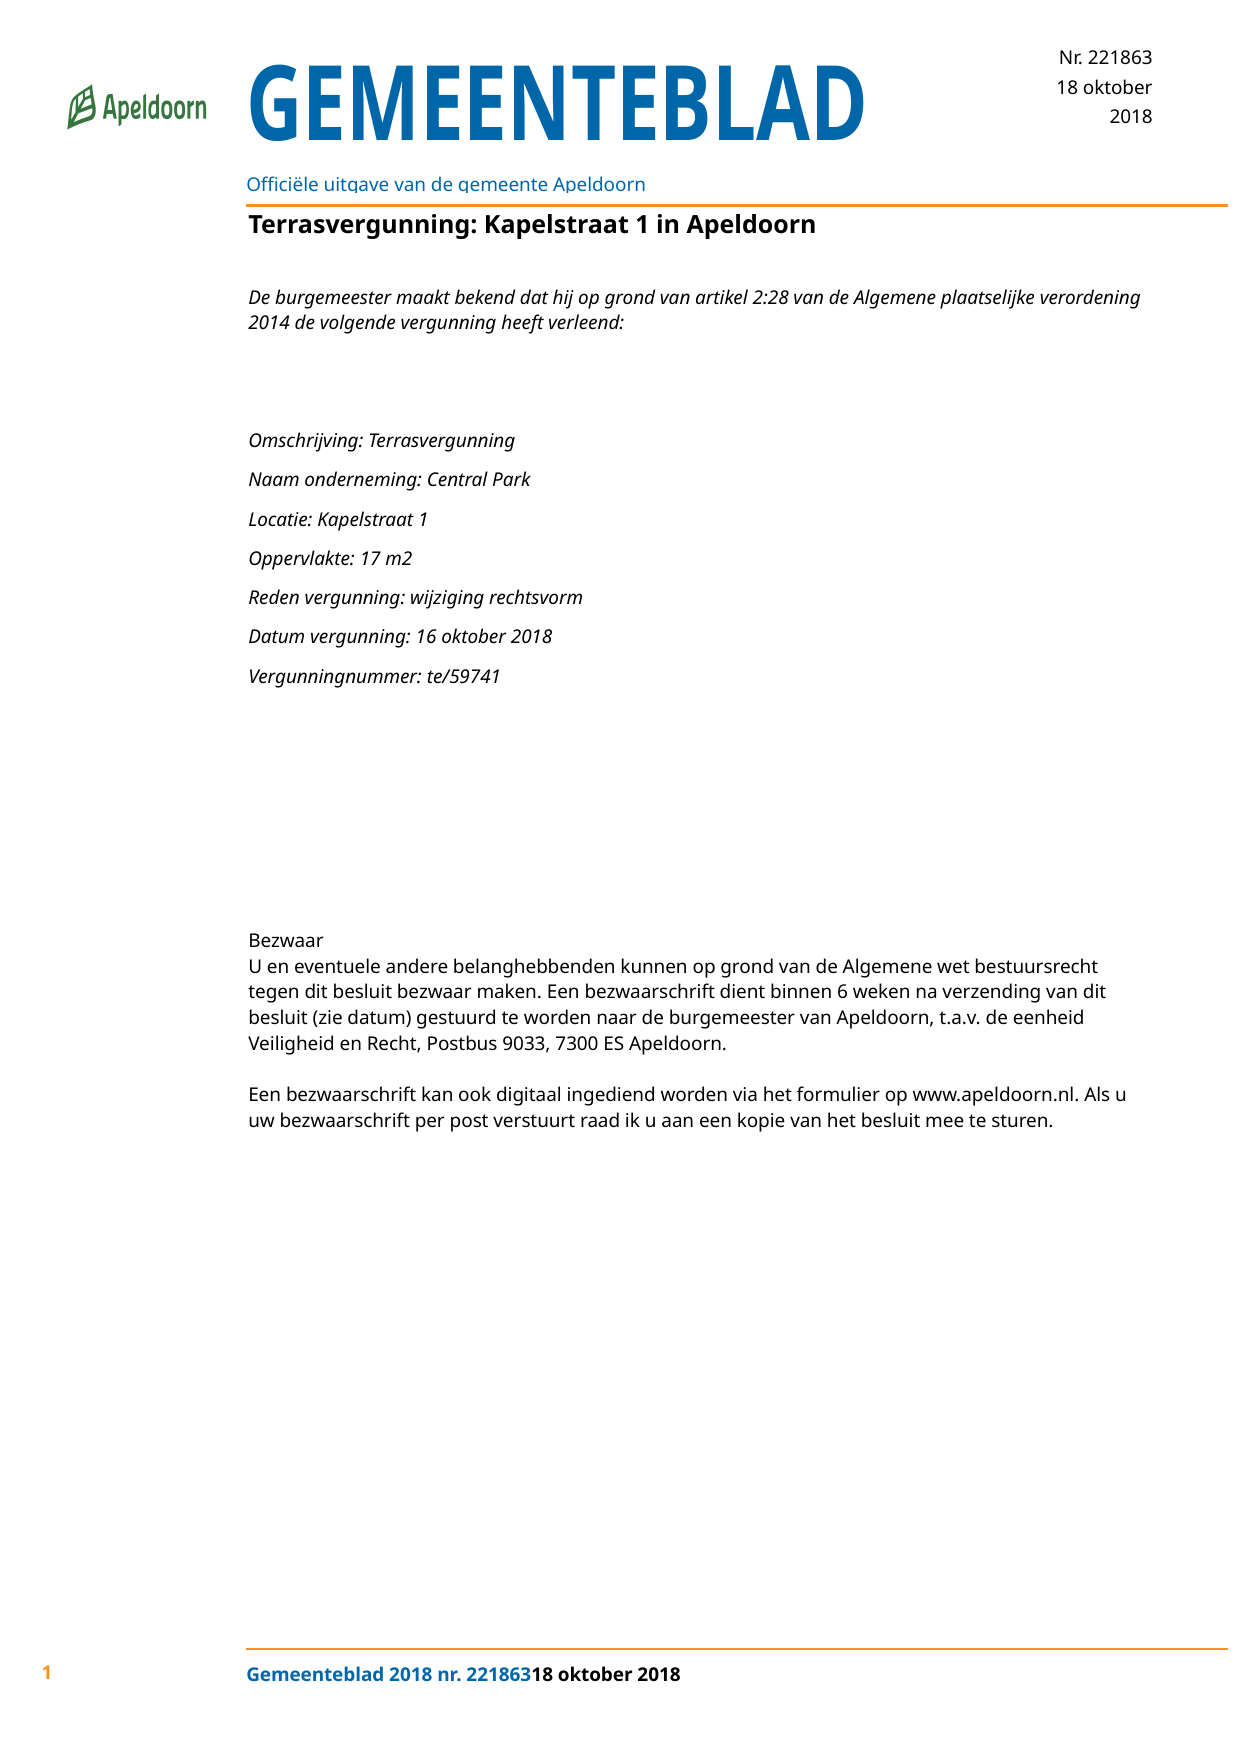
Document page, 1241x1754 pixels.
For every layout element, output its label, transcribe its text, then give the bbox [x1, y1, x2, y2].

text Vergunningnummer: te/59741 [248, 663, 1152, 689]
text Een bezwaarschrift kan ook digitaal ingediend worden via het formulier op www.apeldoorn.nl. Als u uw bezwaarschrift per post verstuurt raad ik u aan een kopie van het besluit mee te sturen. [248, 1081, 1152, 1133]
text Datum vergunning: 16 oktober 2018 [248, 624, 1152, 649]
text De burgemeester maakt bekend dat hij op grond van artikel 2:28 van de Algemene plaatselijke verordening 2014 de volgende vergunning heeft verleend: [248, 284, 1152, 335]
text U en eventuele andere belanghebbenden kunnen op grond van de Algemene wet bestuursrecht tegen dit besluit bezwaar maken. Een bezwaarschrift dient binnen 6 weken na verzending van dit besluit (zie datum) gestuurd te worden naar de burgemeester van Apeldoorn, t.a.v. de eenheid Veiligheid en Recht, Postbus 9033, 7300 ES Apeldoorn. [248, 953, 1152, 1056]
text Locatie: Kapelstraat 1 [248, 506, 1152, 532]
text Naam onderneming: Central Park [248, 467, 1152, 492]
text Reden vergunning: wijziging rechtsvorm [248, 584, 1152, 610]
text Oppervlakte: 17 m2 [248, 545, 1152, 571]
text Bezwaar [248, 927, 1152, 953]
text Omschrijving: Terrasvergunning [248, 427, 1152, 453]
text Terrasvergunning: Kapelstraat 1 in Apeldoorn [248, 207, 1152, 241]
picture [41, 47, 231, 172]
